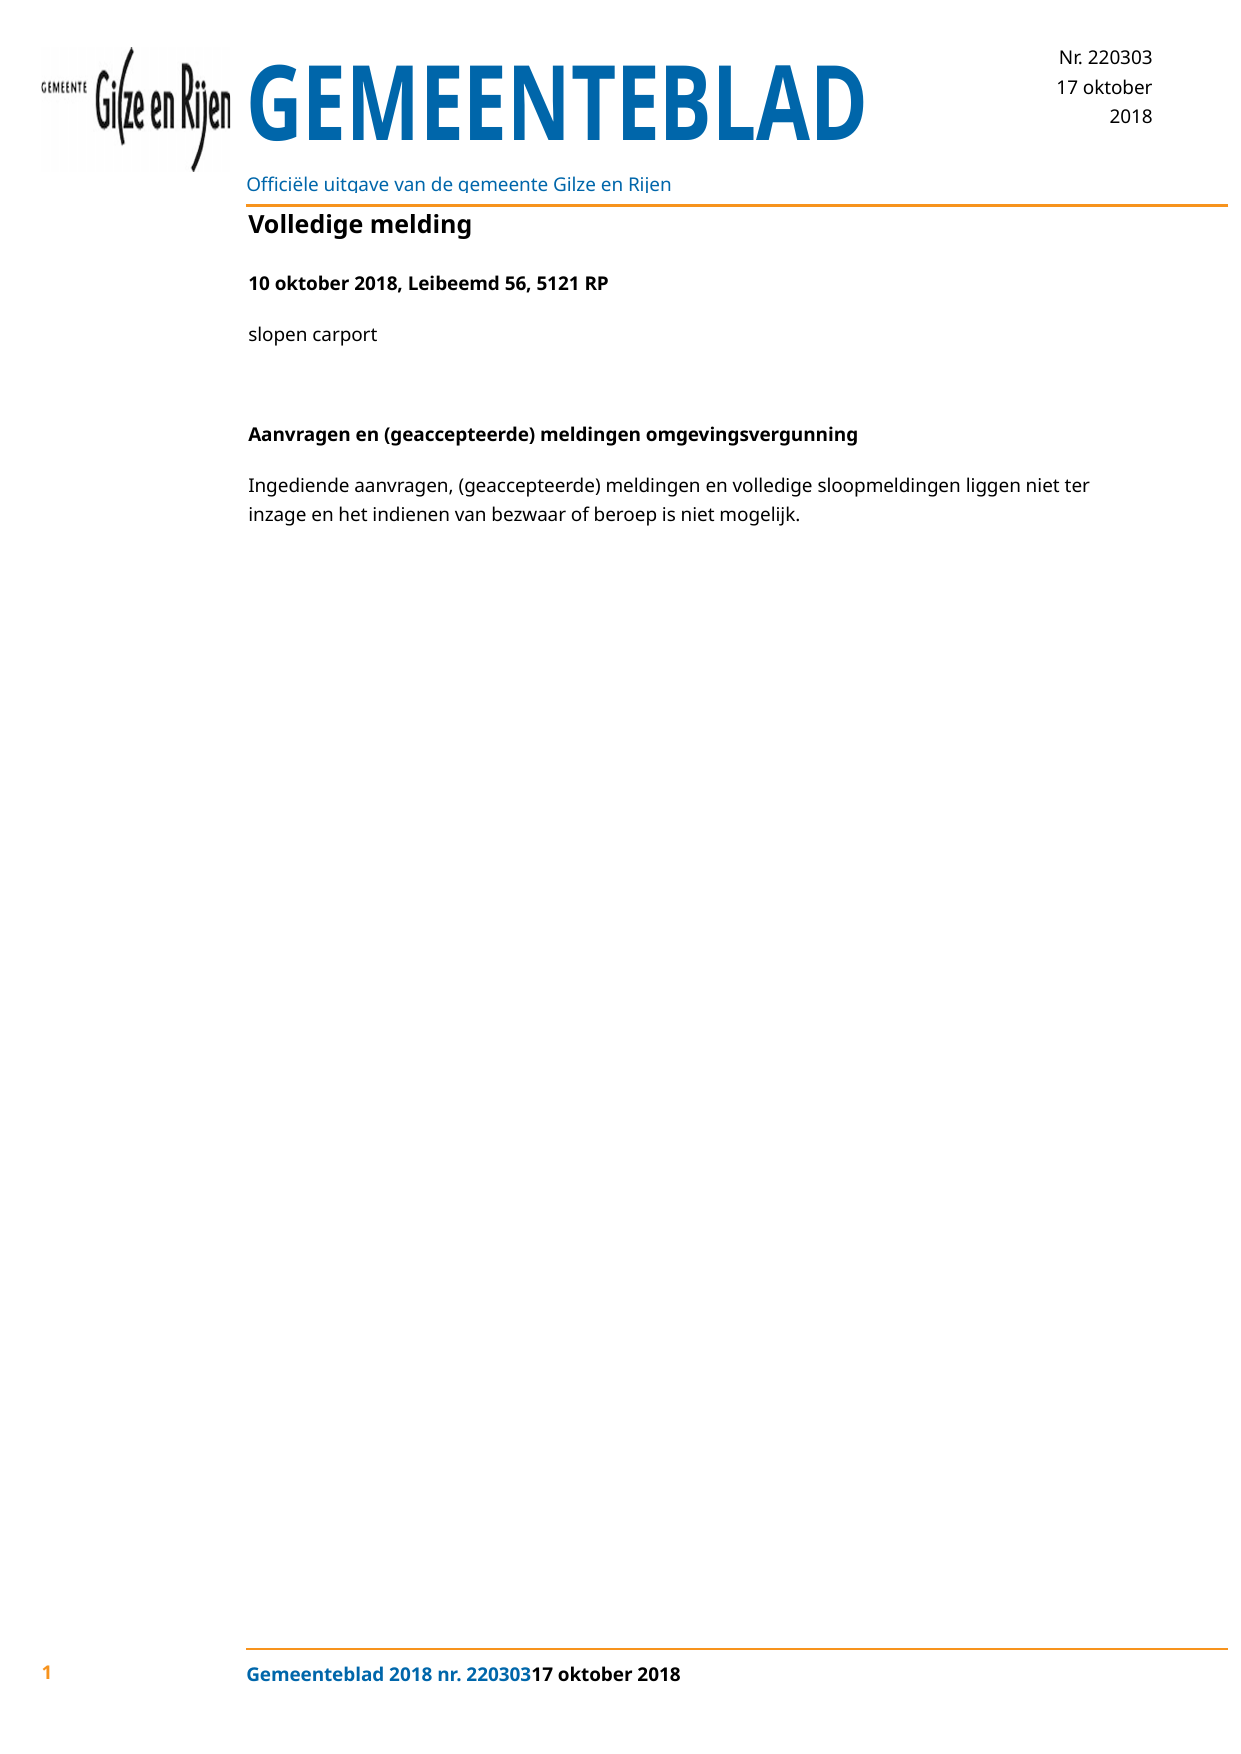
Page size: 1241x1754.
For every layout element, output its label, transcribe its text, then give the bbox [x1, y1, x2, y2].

text 10 oktober 2018, Leibeemd 56, 5121 RP [248, 270, 1152, 296]
text Ingediende aanvragen, (geaccepteerde) meldingen en volledige sloopmeldingen liggen niet ter inzage en het indienen van bezwaar of beroep is niet mogelijk. [248, 472, 1152, 527]
text Volledige melding [248, 207, 1152, 241]
text slopen carport [248, 321, 1152, 346]
text Aanvragen en (geaccepteerde) meldingen omgevingsvergunning [248, 422, 1152, 447]
picture [41, 47, 231, 172]
